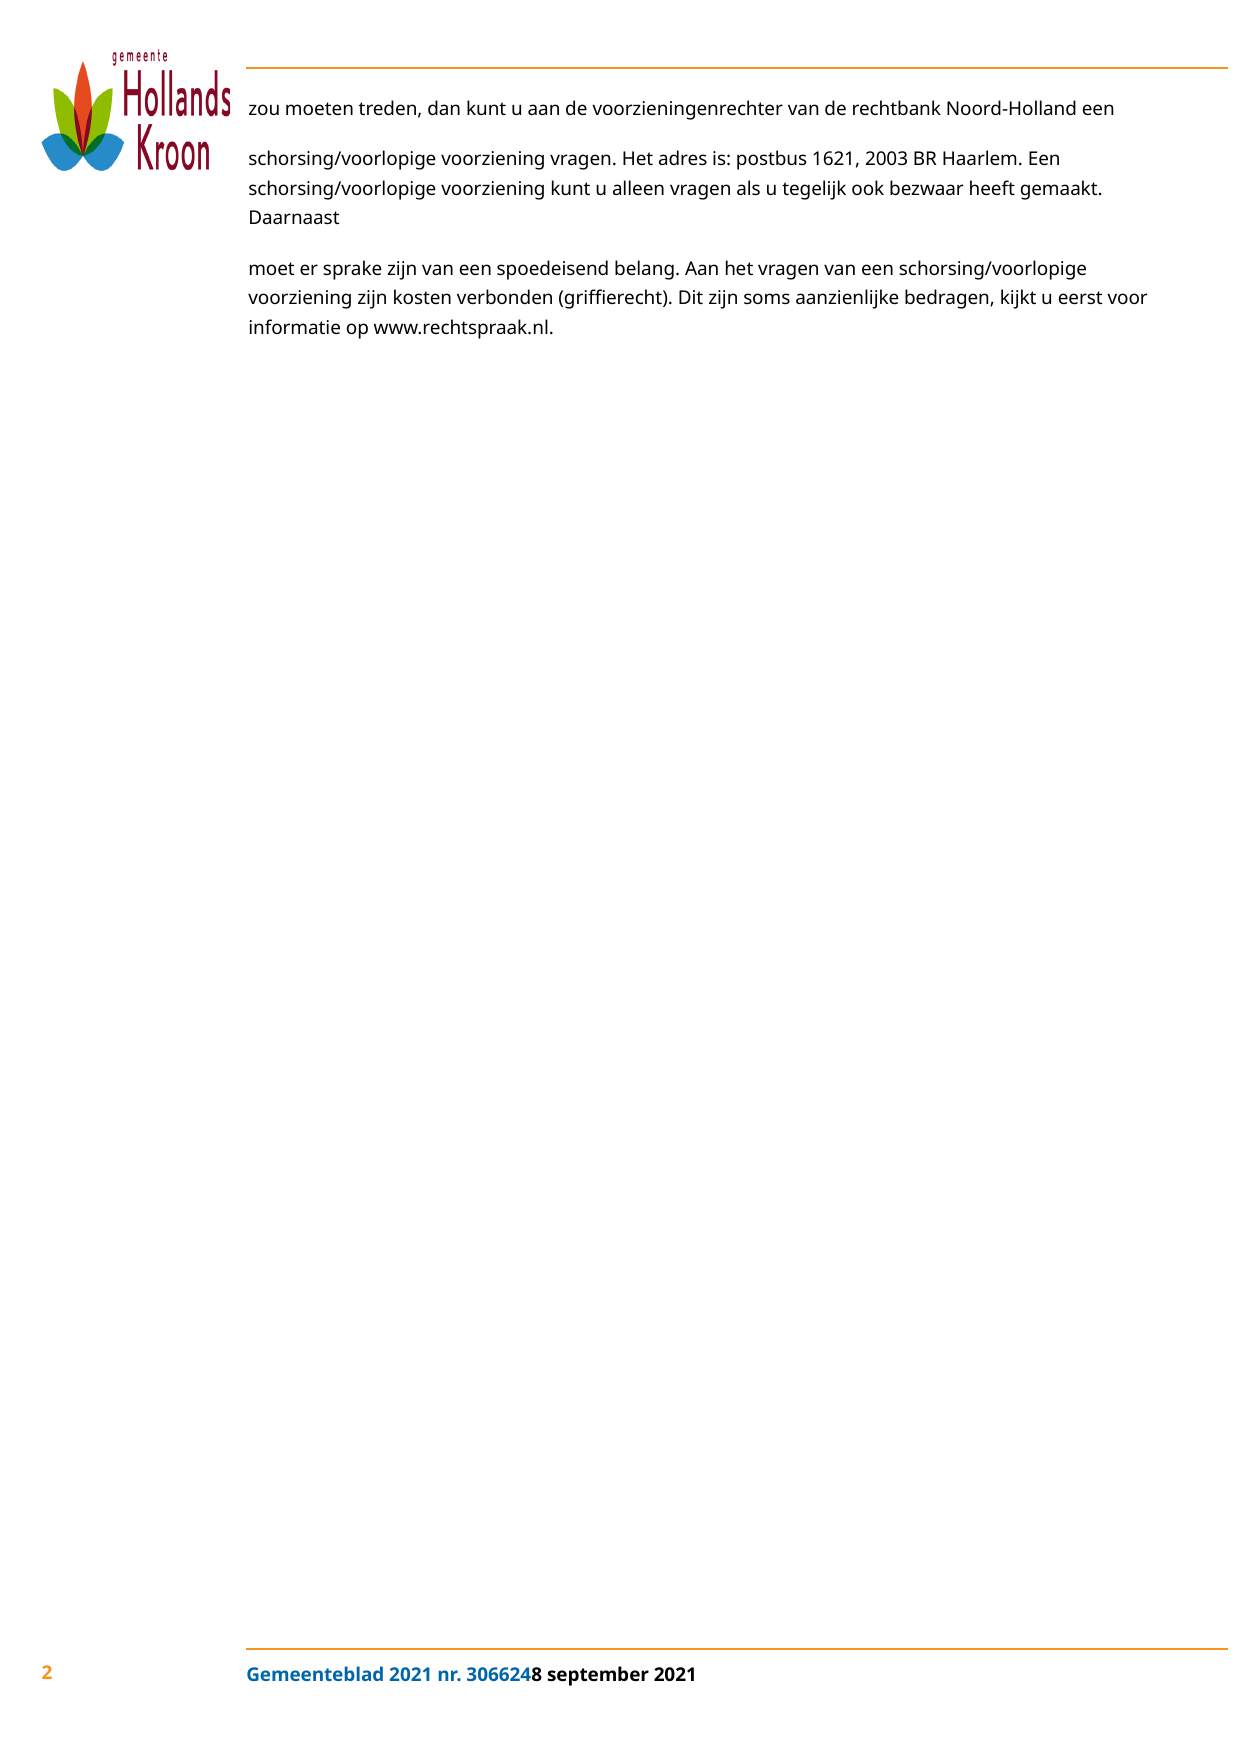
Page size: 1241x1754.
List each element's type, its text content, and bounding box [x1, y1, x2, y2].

picture [41, 47, 231, 172]
text zou moeten treden, dan kunt u aan de voorzieningenrechter van de rechtbank Noord-Holland een [248, 95, 1152, 121]
text moet er sprake zijn van een spoedeisend belang. Aan het vragen van een schorsing/voorlopige voorziening zijn kosten verbonden (griffierecht). Dit zijn soms aanzienlijke bedragen, kijkt u eerst voor informatie op www.rechtspraak.nl. [248, 255, 1152, 340]
text schorsing/voorlopige voorziening vragen. Het adres is: postbus 1621, 2003 BR Haarlem. Een schorsing/voorlopige voorziening kunt u alleen vragen als u tegelijk ook bezwaar heeft gemaakt. Daarnaast [248, 145, 1152, 230]
